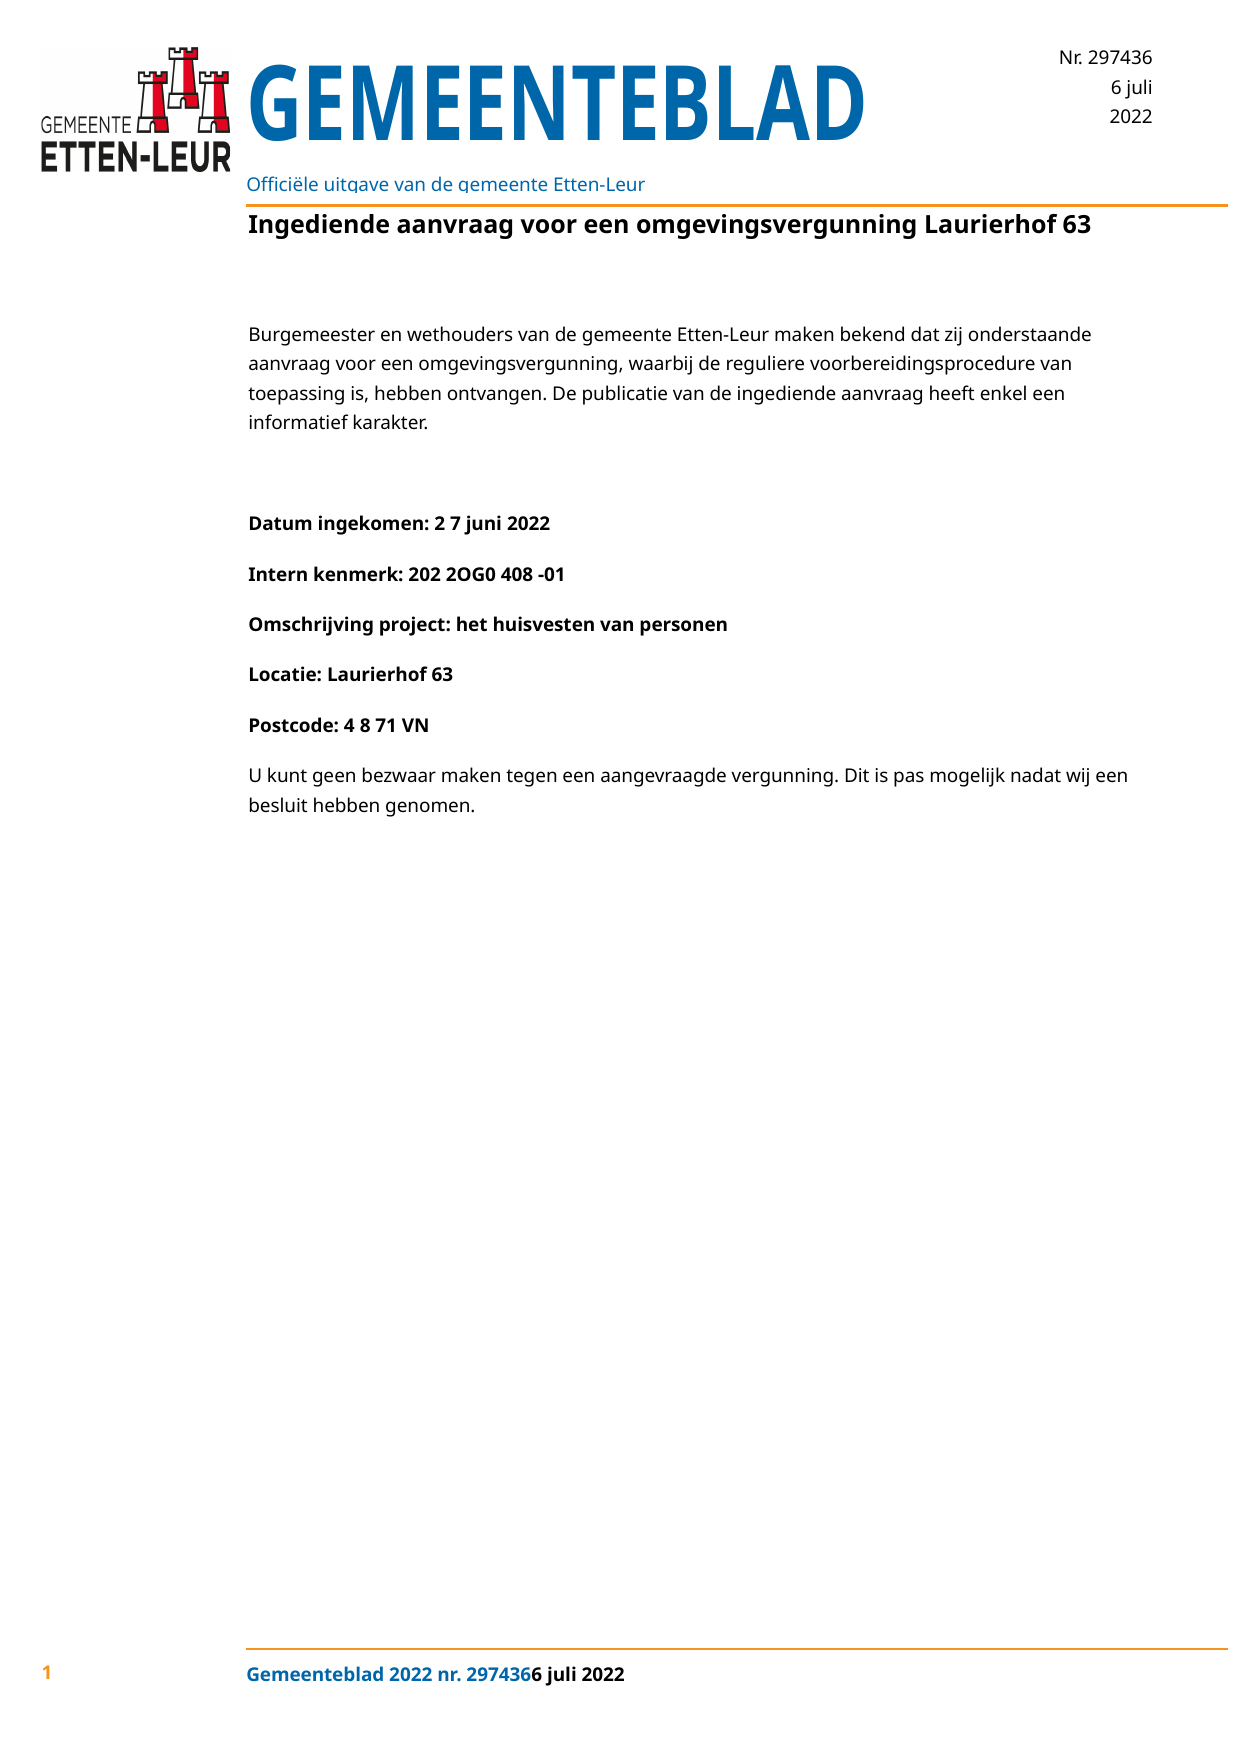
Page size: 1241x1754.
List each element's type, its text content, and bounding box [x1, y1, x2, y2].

text Burgemeester en wethouders van de gemeente Etten-Leur maken bekend dat zij onderstaande aanvraag voor een omgevingsvergunning, waarbij de reguliere voorbereidingsprocedure van toepassing is, hebben ontvangen. De publicatie van de ingediende aanvraag heeft enkel een informatief karakter. [248, 321, 1152, 435]
text Locatie: Laurierhof 63 [248, 662, 1152, 687]
text Omschrijving project: het huisvesten van personen [248, 611, 1152, 637]
text Ingediende aanvraag voor een omgevingsvergunning Laurierhof 63 [248, 207, 1152, 241]
text Intern kenmerk: 202 2OG0 408 -01 [248, 561, 1152, 586]
text U kunt geen bezwaar maken tegen een aangevraagde vergunning. Dit is pas mogelijk nadat wij een besluit hebben genomen. [248, 762, 1152, 818]
text Datum ingekomen: 2 7 juni 2022 [248, 510, 1152, 536]
text Postcode: 4 8 71 VN [248, 712, 1152, 738]
picture [41, 47, 231, 172]
